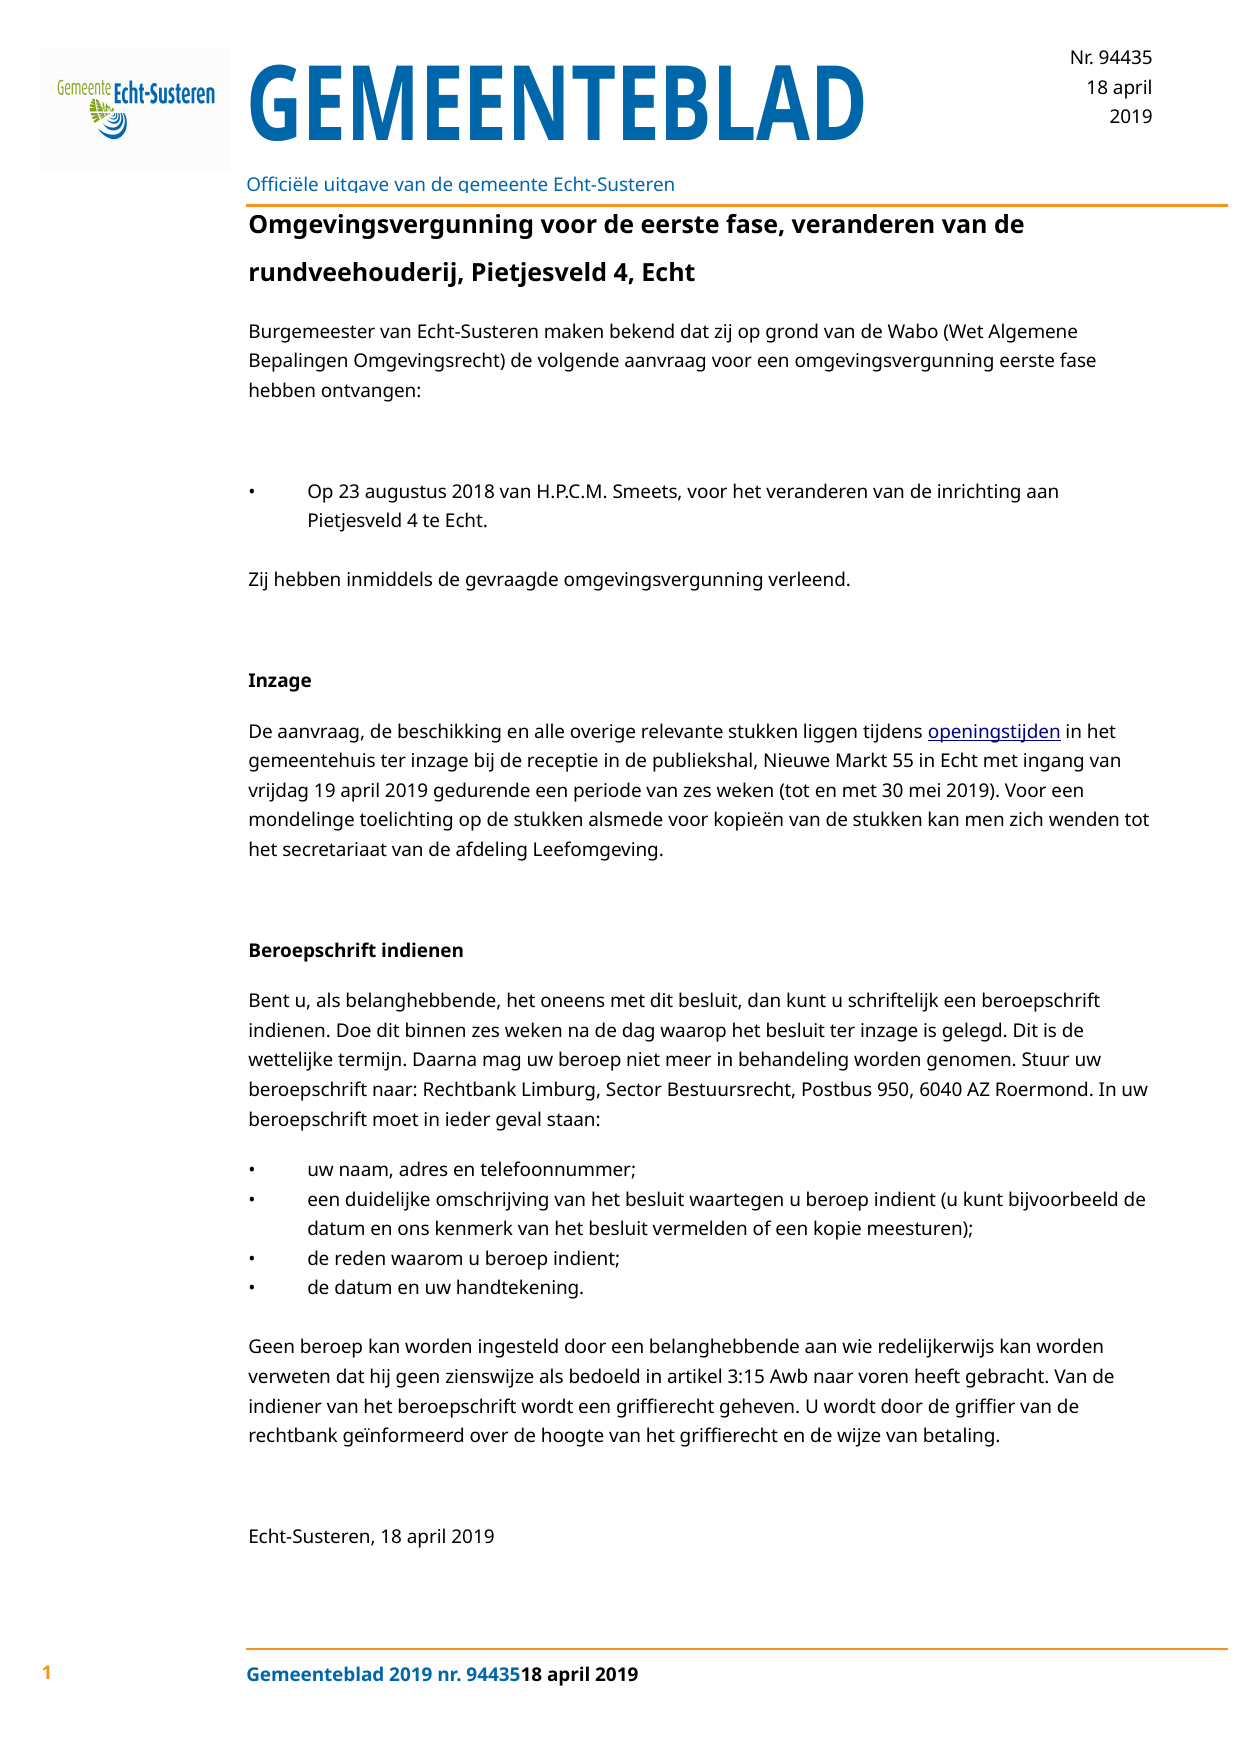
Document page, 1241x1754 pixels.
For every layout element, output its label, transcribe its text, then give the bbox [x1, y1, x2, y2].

text Echt-Susteren, 18 april 2019 [248, 1523, 1152, 1549]
list de reden waarom u beroep indient; [248, 1245, 1152, 1271]
text Geen beroep kan worden ingesteld door een belanghebbende aan wie redelijkerwijs kan worden verweten dat hij geen zienswijze als bedoeld in artikel 3:15 Awb naar voren heeft gebracht. Van de indiener van het beroepschrift wordt een griffierecht geheven. U wordt door de griffier van de rechtbank geïnformeerd over de hoogte van het griffierecht en de wijze van betaling. [248, 1334, 1152, 1448]
list Op 23 augustus 2018 van H.P.C.M. Smeets, voor het veranderen van de inrichting aan Pietjesveld 4 te Echt. [248, 478, 1152, 533]
text Zij hebben inmiddels de gevraagde omgevingsvergunning verleend. [248, 567, 1152, 592]
text Bent u, als belanghebbende, het oneens met dit besluit, dan kunt u schriftelijk een beroepschrift indienen. Doe dit binnen zes weken na de dag waarop het besluit ter inzage is gelegd. Dit is de wettelijke termijn. Daarna mag uw beroep niet meer in behandeling worden genomen. Stuur uw beroepschrift naar: Rechtbank Limburg, Sector Bestuursrecht, Postbus 950, 6040 AZ Roermond. In uw beroepschrift moet in ieder geval staan: [248, 987, 1152, 1132]
text De aanvraag, de beschikking en alle overige relevante stukken liggen tijdens openingstijden in het gemeentehuis ter inzage bij de receptie in de publiekshal, Nieuwe Markt 55 in Echt met ingang van vrijdag 19 april 2019 gedurende een periode van zes weken (tot en met 30 mei 2019). Voor een mondelinge toelichting op de stukken alsmede voor kopieën van de stukken kan men zich wenden tot het secretariaat van de afdeling Leefomgeving. [248, 718, 1152, 862]
picture [41, 47, 231, 172]
list uw naam, adres en telefoonnummer; [248, 1156, 1152, 1182]
text Burgemeester van Echt-Susteren maken bekend dat zij op grond van de Wabo (Wet Algemene Bepalingen Omgevingsrecht) de volgende aanvraag voor een omgevingsvergunning eerste fase hebben ontvangen: [248, 318, 1152, 403]
text Omgevingsvergunning voor de eerste fase, veranderen van de rundveehouderij, Pietjesveld 4, Echt [248, 207, 1152, 288]
list de datum en uw handtekening. [248, 1274, 1152, 1300]
list een duidelijke omschrijving van het besluit waartegen u beroep indient (u kunt bijvoorbeeld de datum en ons kenmerk van het besluit vermelden of een kopie meesturen); [248, 1186, 1152, 1241]
text Inzage [248, 667, 1152, 693]
text Beroepschrift indienen [248, 937, 1152, 963]
